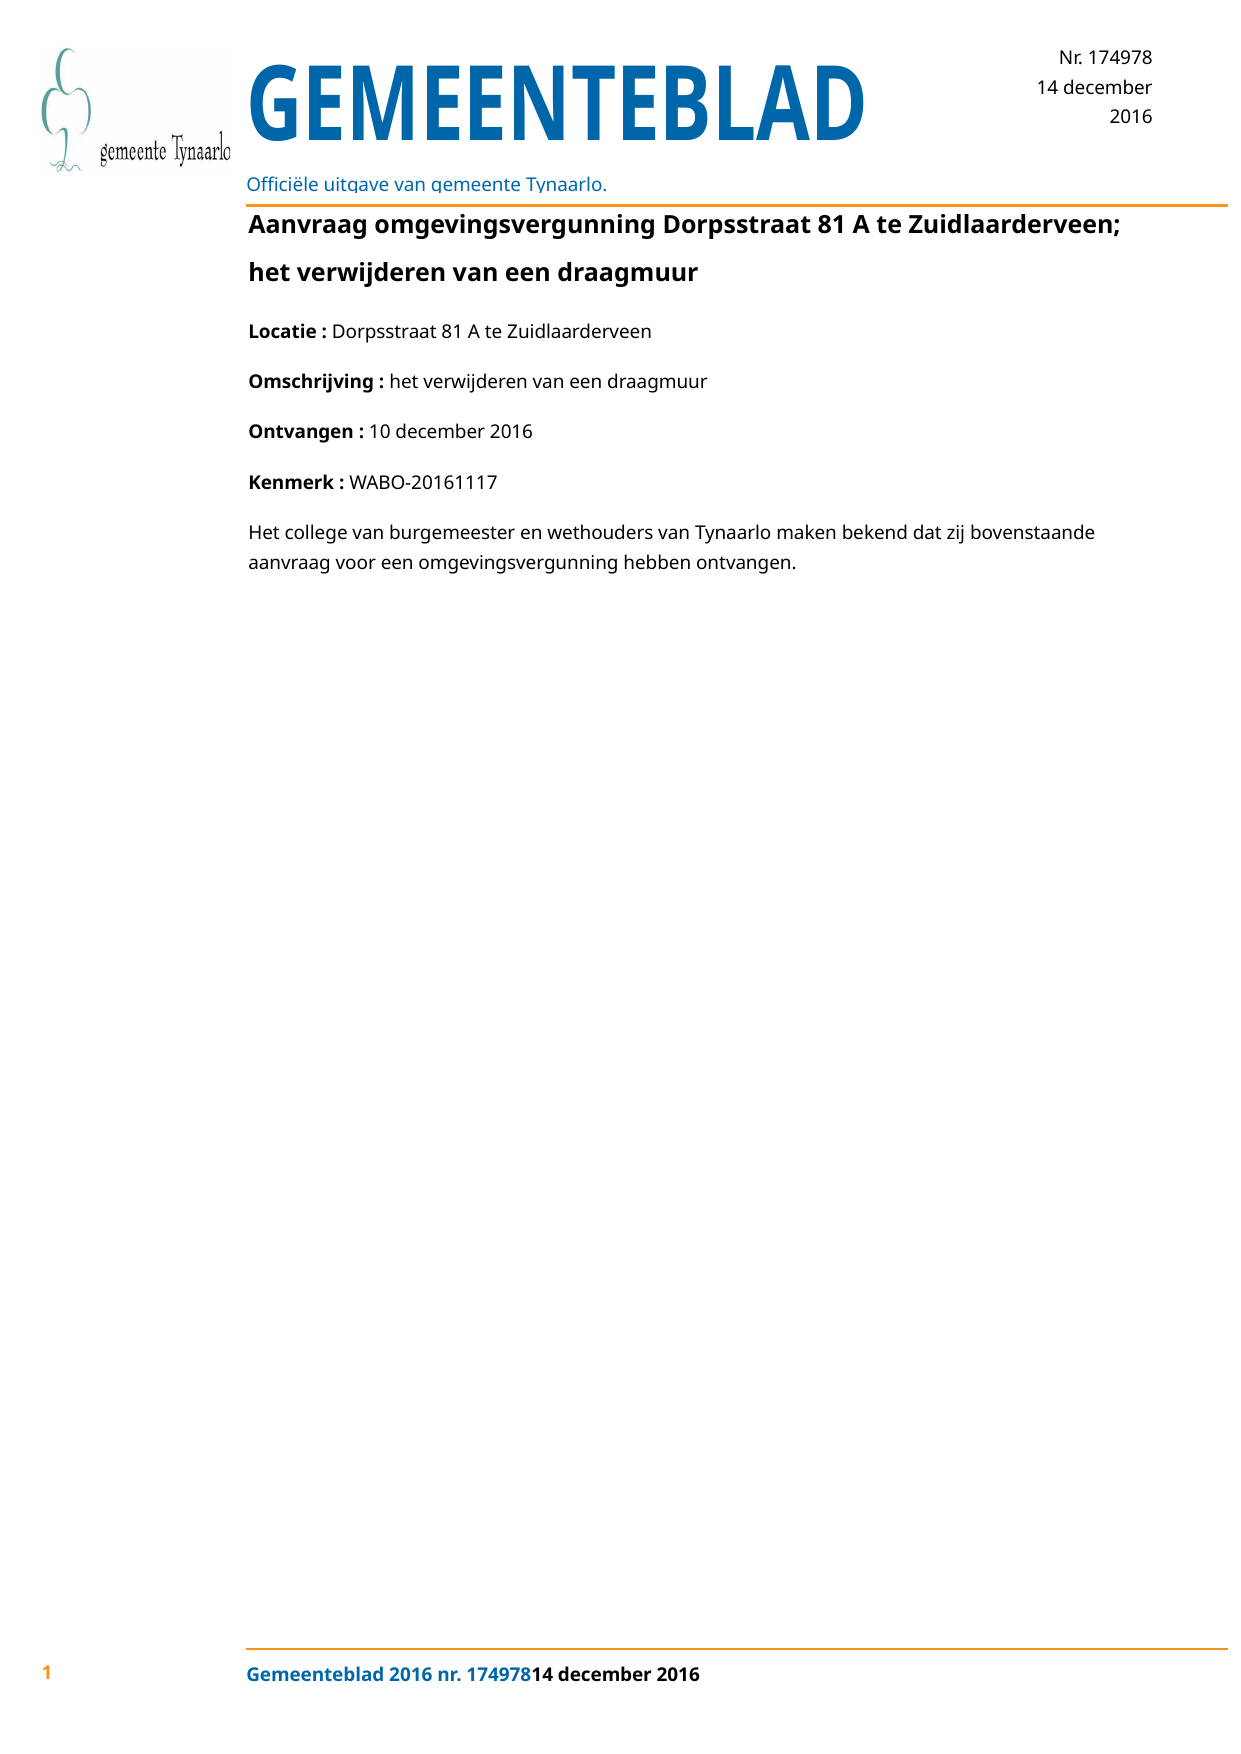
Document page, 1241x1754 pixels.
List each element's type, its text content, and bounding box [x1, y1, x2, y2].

text Locatie : Dorpsstraat 81 A te Zuidlaarderveen [248, 318, 1152, 344]
picture [41, 47, 231, 172]
text Ontvangen : 10 december 2016 [248, 419, 1152, 444]
text Omschrijving : het verwijderen van een draagmuur [248, 368, 1152, 394]
text Kenmerk : WABO-20161117 [248, 469, 1152, 495]
text Het college van burgemeester en wethouders van Tynaarlo maken bekend dat zij bovenstaande aanvraag voor een omgevingsvergunning hebben ontvangen. [248, 519, 1152, 575]
text Aanvraag omgevingsvergunning Dorpsstraat 81 A te Zuidlaarderveen; het verwijderen van een draagmuur [248, 207, 1152, 288]
